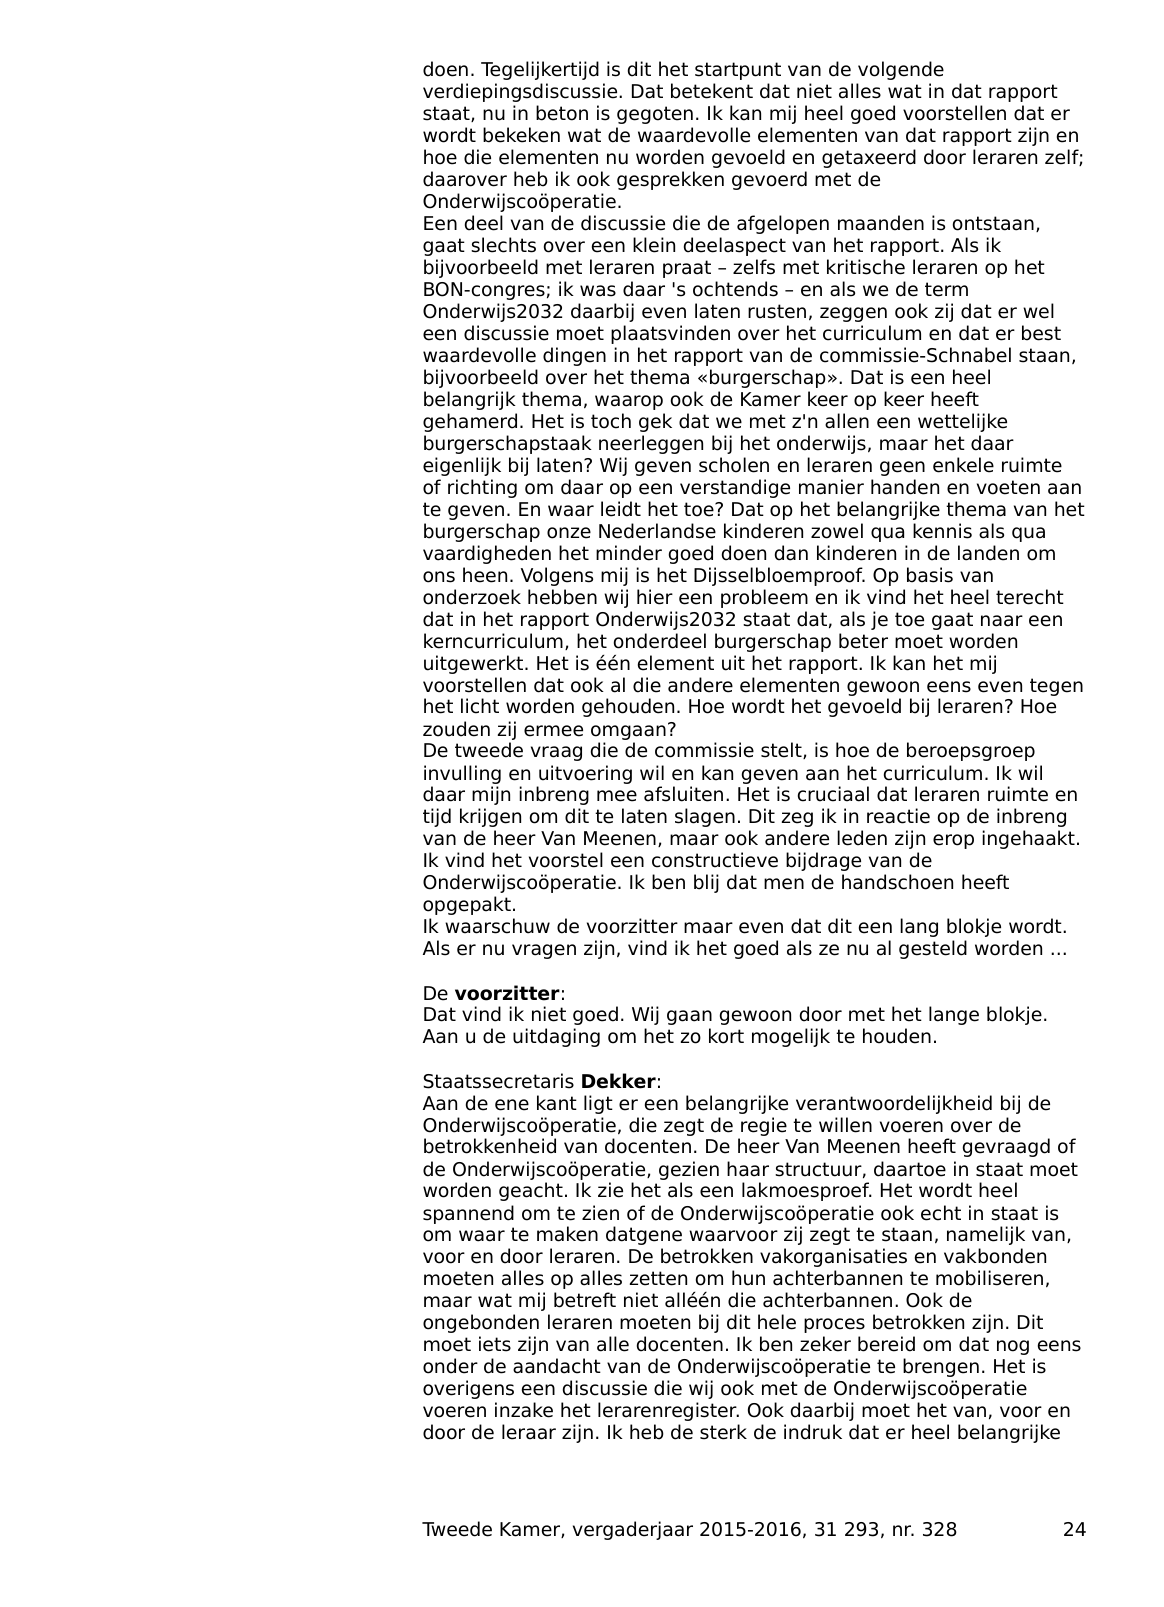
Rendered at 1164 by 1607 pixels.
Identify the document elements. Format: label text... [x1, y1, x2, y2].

text Aan de ene kant ligt er een belangrijke verantwoordelijkheid bij de Onderwijscoöperatie, die zegt de regie te willen voeren over de betrokkenheid van docenten. De heer Van Meenen heeft gevraagd of de Onderwijscoöperatie, gezien haar structuur, daartoe in staat moet worden geacht. Ik zie het als een lakmoesproef. Het wordt heel spannend om te zien of de Onderwijscoöperatie ook echt in staat is om waar te maken datgene waarvoor zij zegt te staan, namelijk van, voor en door leraren. De betrokken vakorganisaties en vakbonden moeten alles op alles zetten om hun achterbannen te mobiliseren, maar wat mij betreft niet alléén die achterbannen. Ook de ongebonden leraren moeten bij dit hele proces betrokken zijn. Dit moet iets zijn van alle docenten. Ik ben zeker bereid om dat nog eens onder de aandacht van de Onderwijscoöperatie te brengen. Het is overigens een discussie die wij ook met de Onderwijscoöperatie voeren inzake het lerarenregister. Ook daarbij moet het van, voor en door de leraar zijn. Ik heb de sterk de indruk dat er heel belangrijke [422, 1092, 1087, 1444]
text Staatssecretaris Dekker: [422, 1071, 1087, 1092]
text doen. Tegelijkertijd is dit het startpunt van de volgende verdiepingsdiscussie. Dat betekent dat niet alles wat in dat rapport staat, nu in beton is gegoten. Ik kan mij heel goed voorstellen dat er wordt bekeken wat de waardevolle elementen van dat rapport zijn en hoe die elementen nu worden gevoeld en getaxeerd door leraren zelf; daarover heb ik ook gesprekken gevoerd met de Onderwijscoöperatie. [422, 59, 1087, 213]
text De tweede vraag die de commissie stelt, is hoe de beroepsgroep invulling en uitvoering wil en kan geven aan het curriculum. Ik wil daar mijn inbreng mee afsluiten. Het is cruciaal dat leraren ruimte en tijd krijgen om dit te laten slagen. Dit zeg ik in reactie op de inbreng van de heer Van Meenen, maar ook andere leden zijn erop ingehaakt. [422, 740, 1087, 850]
text De voorzitter: [422, 982, 1087, 1004]
text Ik waarschuw de voorzitter maar even dat dit een lang blokje wordt. Als er nu vragen zijn, vind ik het goed als ze nu al gesteld worden ... [422, 916, 1087, 960]
text Ik vind het voorstel een constructieve bijdrage van de Onderwijscoöperatie. Ik ben blij dat men de handschoen heeft opgepakt. [422, 850, 1087, 916]
text Dat vind ik niet goed. Wij gaan gewoon door met het lange blokje. Aan u de uitdaging om het zo kort mogelijk te houden. [422, 1004, 1087, 1048]
text Een deel van de discussie die de afgelopen maanden is ontstaan, gaat slechts over een klein deelaspect van het rapport. Als ik bijvoorbeeld met leraren praat – zelfs met kritische leraren op het BON-congres; ik was daar 's ochtends – en als we de term Onderwijs2032 daarbij even laten rusten, zeggen ook zij dat er wel een discussie moet plaatsvinden over het curriculum en dat er best waardevolle dingen in het rapport van de commissie-Schnabel staan, bijvoorbeeld over het thema «burgerschap». Dat is een heel belangrijk thema, waarop ook de Kamer keer op keer heeft gehamerd. Het is toch gek dat we met z'n allen een wettelijke burgerschapstaak neerleggen bij het onderwijs, maar het daar eigenlijk bij laten? Wij geven scholen en leraren geen enkele ruimte of richting om daar op een verstandige manier handen en voeten aan te geven. En waar leidt het toe? Dat op het belangrijke thema van het burgerschap onze Nederlandse kinderen zowel qua kennis als qua vaardigheden het minder goed doen dan kinderen in de landen om ons heen. Volgens mij is het Dijsselbloemproof. Op basis van onderzoek hebben wij hier een probleem en ik vind het heel terecht dat in het rapport Onderwijs2032 staat dat, als je toe gaat naar een kerncurriculum, het onderdeel burgerschap beter moet worden uitgewerkt. Het is één element uit het rapport. Ik kan het mij voorstellen dat ook al die andere elementen gewoon eens even tegen het licht worden gehouden. Hoe wordt het gevoeld bij leraren? Hoe zouden zij ermee omgaan? [422, 213, 1087, 740]
